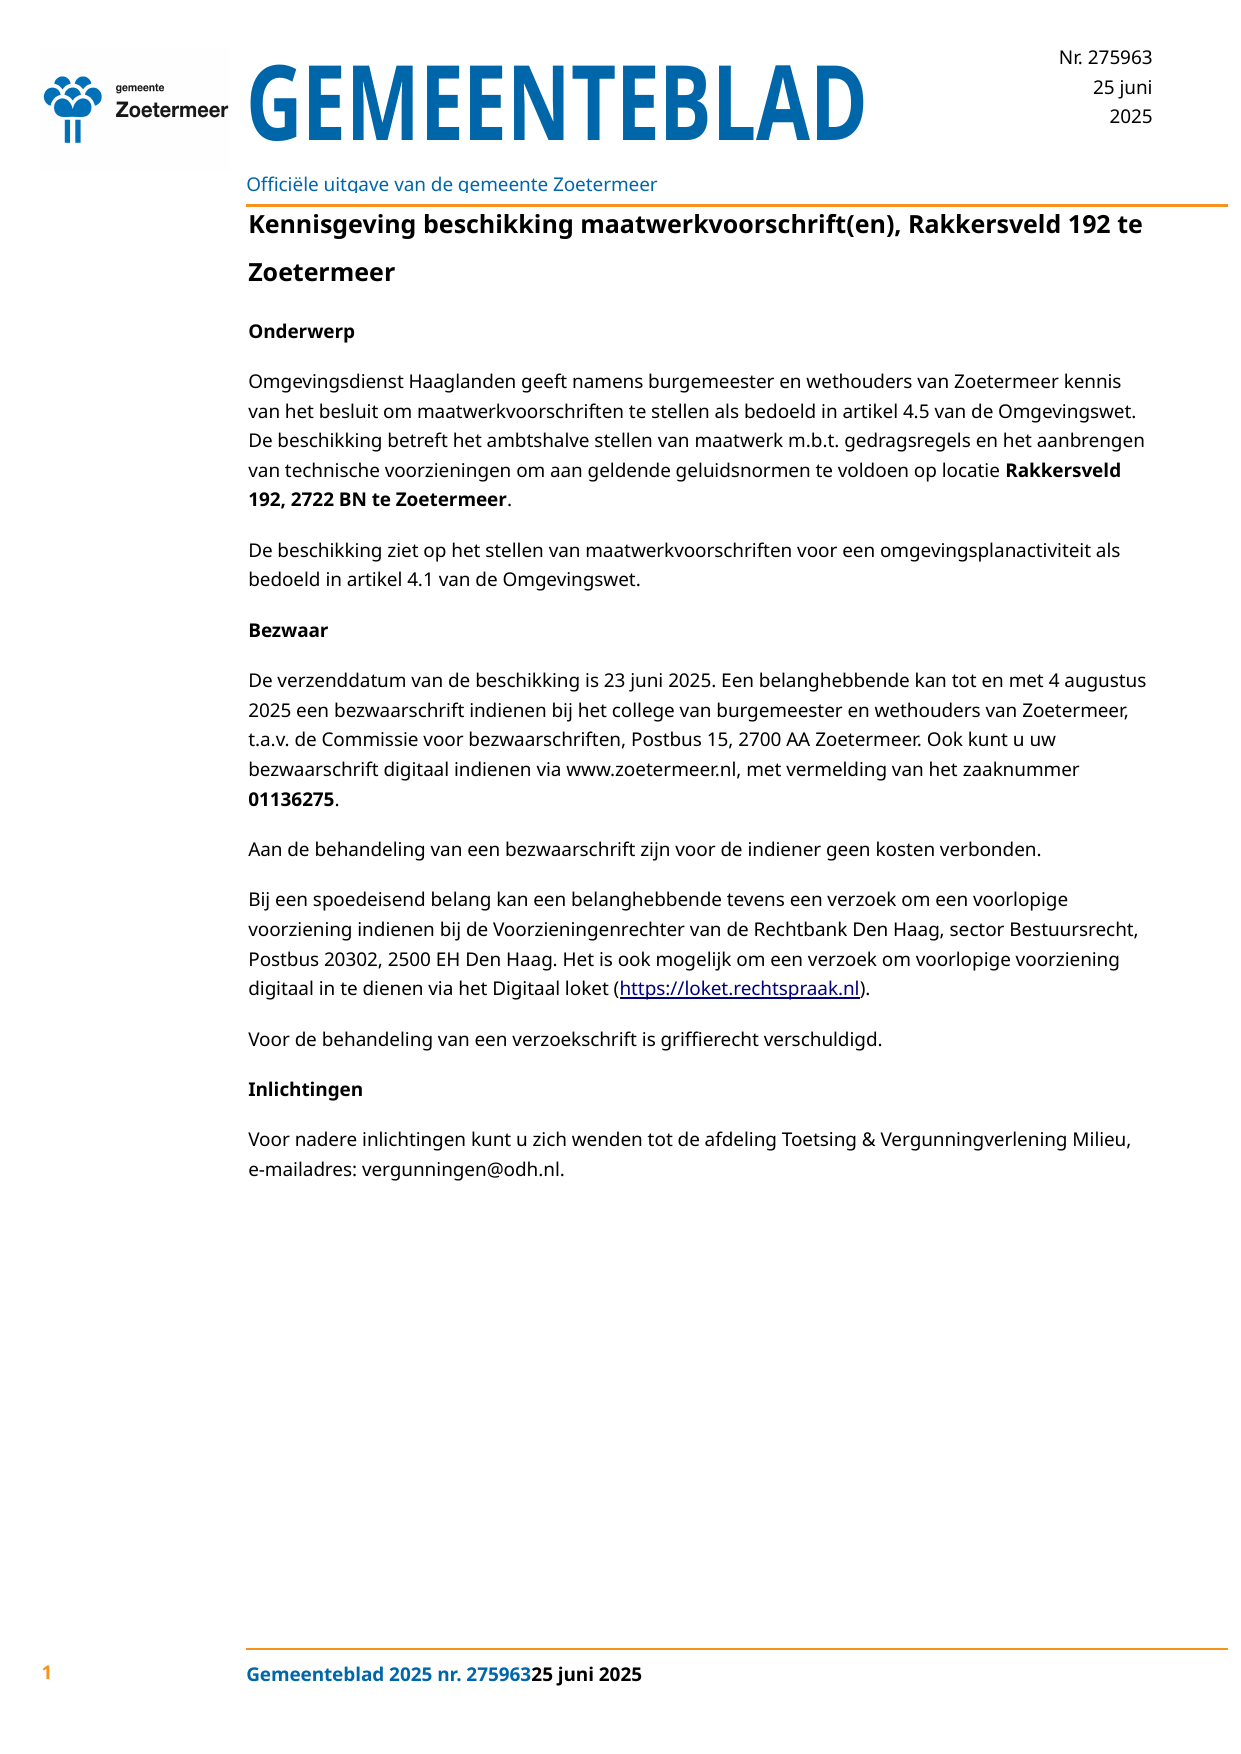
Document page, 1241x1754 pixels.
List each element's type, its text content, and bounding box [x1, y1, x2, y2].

text Voor nadere inlichtingen kunt u zich wenden tot de afdeling Toetsing & Vergunningverlening Milieu, e-mailadres: vergunningen@odh.nl. [248, 1127, 1152, 1182]
text Kennisgeving beschikking maatwerkvoorschrift(en), Rakkersveld 192 te Zoetermeer [248, 207, 1152, 288]
text Aan de behandeling van een bezwaarschrift zijn voor de indiener geen kosten verbonden. [248, 836, 1152, 862]
text Inlichtingen [248, 1076, 1152, 1102]
text De beschikking ziet op het stellen van maatwerkvoorschriften voor een omgevingsplanactiviteit als bedoeld in artikel 4.1 van de Omgevingswet. [248, 537, 1152, 592]
text Bezwaar [248, 617, 1152, 643]
text Onderwerp [248, 318, 1152, 344]
text Voor de behandeling van een verzoekschrift is griffierecht verschuldigd. [248, 1026, 1152, 1052]
text Omgevingsdienst Haaglanden geeft namens burgemeester en wethouders van Zoetermeer kennis van het besluit om maatwerkvoorschriften te stellen als bedoeld in artikel 4.5 van de Omgevingswet. De beschikking betreft het ambtshalve stellen van maatwerk m.b.t. gedragsregels en het aanbrengen van technische voorzieningen om aan geldende geluidsnormen te voldoen op locatie Rakkersveld 192, 2722 BN te Zoetermeer. [248, 368, 1152, 512]
picture [41, 47, 231, 172]
text Bij een spoedeisend belang kan een belanghebbende tevens een verzoek om een voorlopige voorziening indienen bij de Voorzieningenrechter van de Rechtbank Den Haag, sector Bestuursrecht, Postbus 20302, 2500 EH Den Haag. Het is ook mogelijk om een verzoek om voorlopige voorziening digitaal in te dienen via het Digitaal loket (https://loket.rechtspraak.nl). [248, 887, 1152, 1001]
text De verzenddatum van de beschikking is 23 juni 2025. Een belanghebbende kan tot en met 4 augustus 2025 een bezwaarschrift indienen bij het college van burgemeester en wethouders van Zoetermeer, t.a.v. de Commissie voor bezwaarschriften, Postbus 15, 2700 AA Zoetermeer. Ook kunt u uw bezwaarschrift digitaal indienen via www.zoetermeer.nl, met vermelding van het zaaknummer 01136275. [248, 667, 1152, 812]
